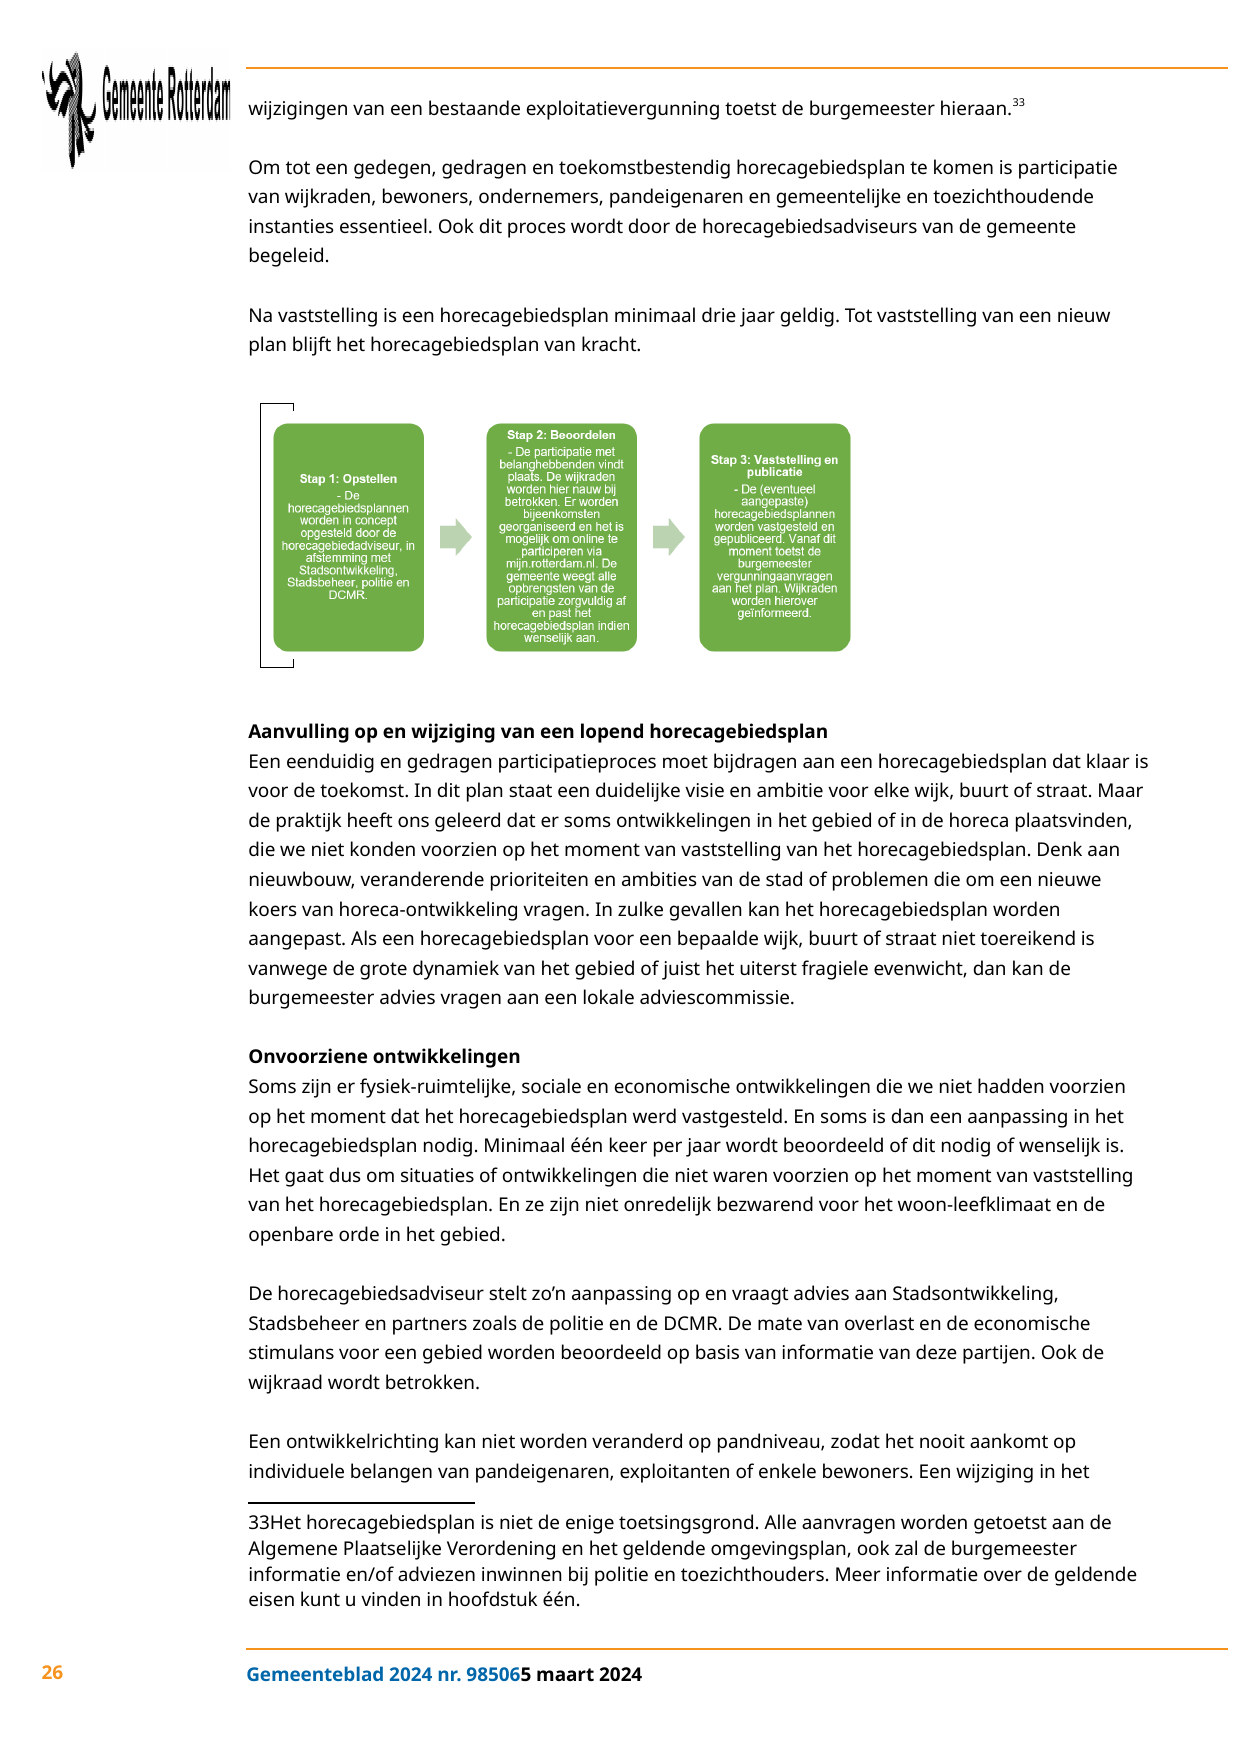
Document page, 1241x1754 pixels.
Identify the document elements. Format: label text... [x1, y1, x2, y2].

text wijzigingen van een bestaande exploitatievergunning toetst de burgemeester hieraan. [248, 95, 1152, 121]
text Een ontwikkelrichting kan niet worden veranderd op pandniveau, zodat het nooit aankomt op individuele belangen van pandeigenaren, exploitanten of enkele bewoners. Een wijziging in het [248, 1428, 1152, 1483]
text De horecagebiedsadviseur stelt zo’n aanpassing op en vraagt advies aan Stadsontwikkeling, Stadsbeheer en partners zoals de politie en de DCMR. De mate van overlast en de economische stimulans voor een gebied worden beoordeeld op basis van informatie van deze partijen. Ook de wijkraad wordt betrokken. [248, 1280, 1152, 1395]
text Na vaststelling is een horecagebiedsplan minimaal drie jaar geldig. Tot vaststelling van een nieuw plan blijft het horecagebiedsplan van kracht. [248, 302, 1152, 357]
picture [41, 47, 231, 172]
text Soms zijn er fysiek-ruimtelijke, sociale en economische ontwikkelingen die we niet hadden voorzien op het moment dat het horecagebiedsplan werd vastgesteld. En soms is dan een aanpassing in het horecagebiedsplan nodig. Minimaal één keer per jaar wordt beoordeeld of dit nodig of wenselijk is. Het gaat dus om situaties of ontwikkelingen die niet waren voorzien op het moment van vaststelling van het horecagebiedsplan. En ze zijn niet onredelijk bezwarend voor het woon-leefklimaat en de openbare orde in het gebied. [248, 1073, 1152, 1247]
text Onvoorziene ontwikkelingen [248, 1044, 1152, 1069]
text Aanvulling op en wijziging van een lopend horecagebiedsplan [248, 718, 1152, 744]
text Een eenduidig en gedragen participatieproces moet bijdragen aan een horecagebiedsplan dat klaar is voor de toekomst. In dit plan staat een duidelijke visie en ambitie voor elke wijk, buurt of straat. Maar de praktijk heeft ons geleerd dat er soms ontwikkelingen in het gebied of in de horeca plaatsvinden, die we niet konden voorzien op het moment van vaststelling van het horecagebiedsplan. Denk aan nieuwbouw, veranderende prioriteiten en ambities van de stad of problemen die om een nieuwe koers van horeca-ontwikkeling vragen. In zulke gevallen kan het horecagebiedsplan worden aangepast. Als een horecagebiedsplan voor een bepaalde wijk, buurt of straat niet toereikend is vanwege de grote dynamiek van het gebied of juist het uiterst fragiele evenwicht, dan kan de burgemeester advies vragen aan een lokale adviescommissie. [248, 748, 1152, 1010]
text Om tot een gedegen, gedragen en toekomstbestendig horecagebiedsplan te komen is participatie van wijkraden, bewoners, ondernemers, pandeigenaren en gemeentelijke en toezichthoudende instanties essentieel. Ook dit proces wordt door de horecagebiedsadviseurs van de gemeente begeleid. [248, 154, 1152, 268]
picture [268, 411, 860, 659]
text Het horecagebiedsplan is niet de enige toetsingsgrond. Alle aanvragen worden getoetst aan de Algemene Plaatselijke Verordening en het geldende omgevingsplan, ook zal de burgemeester informatie en/of adviezen inwinnen bij politie en toezichthouders. Meer informatie over de geldende eisen kunt u vinden in hoofdstuk één. [248, 1509, 1152, 1612]
